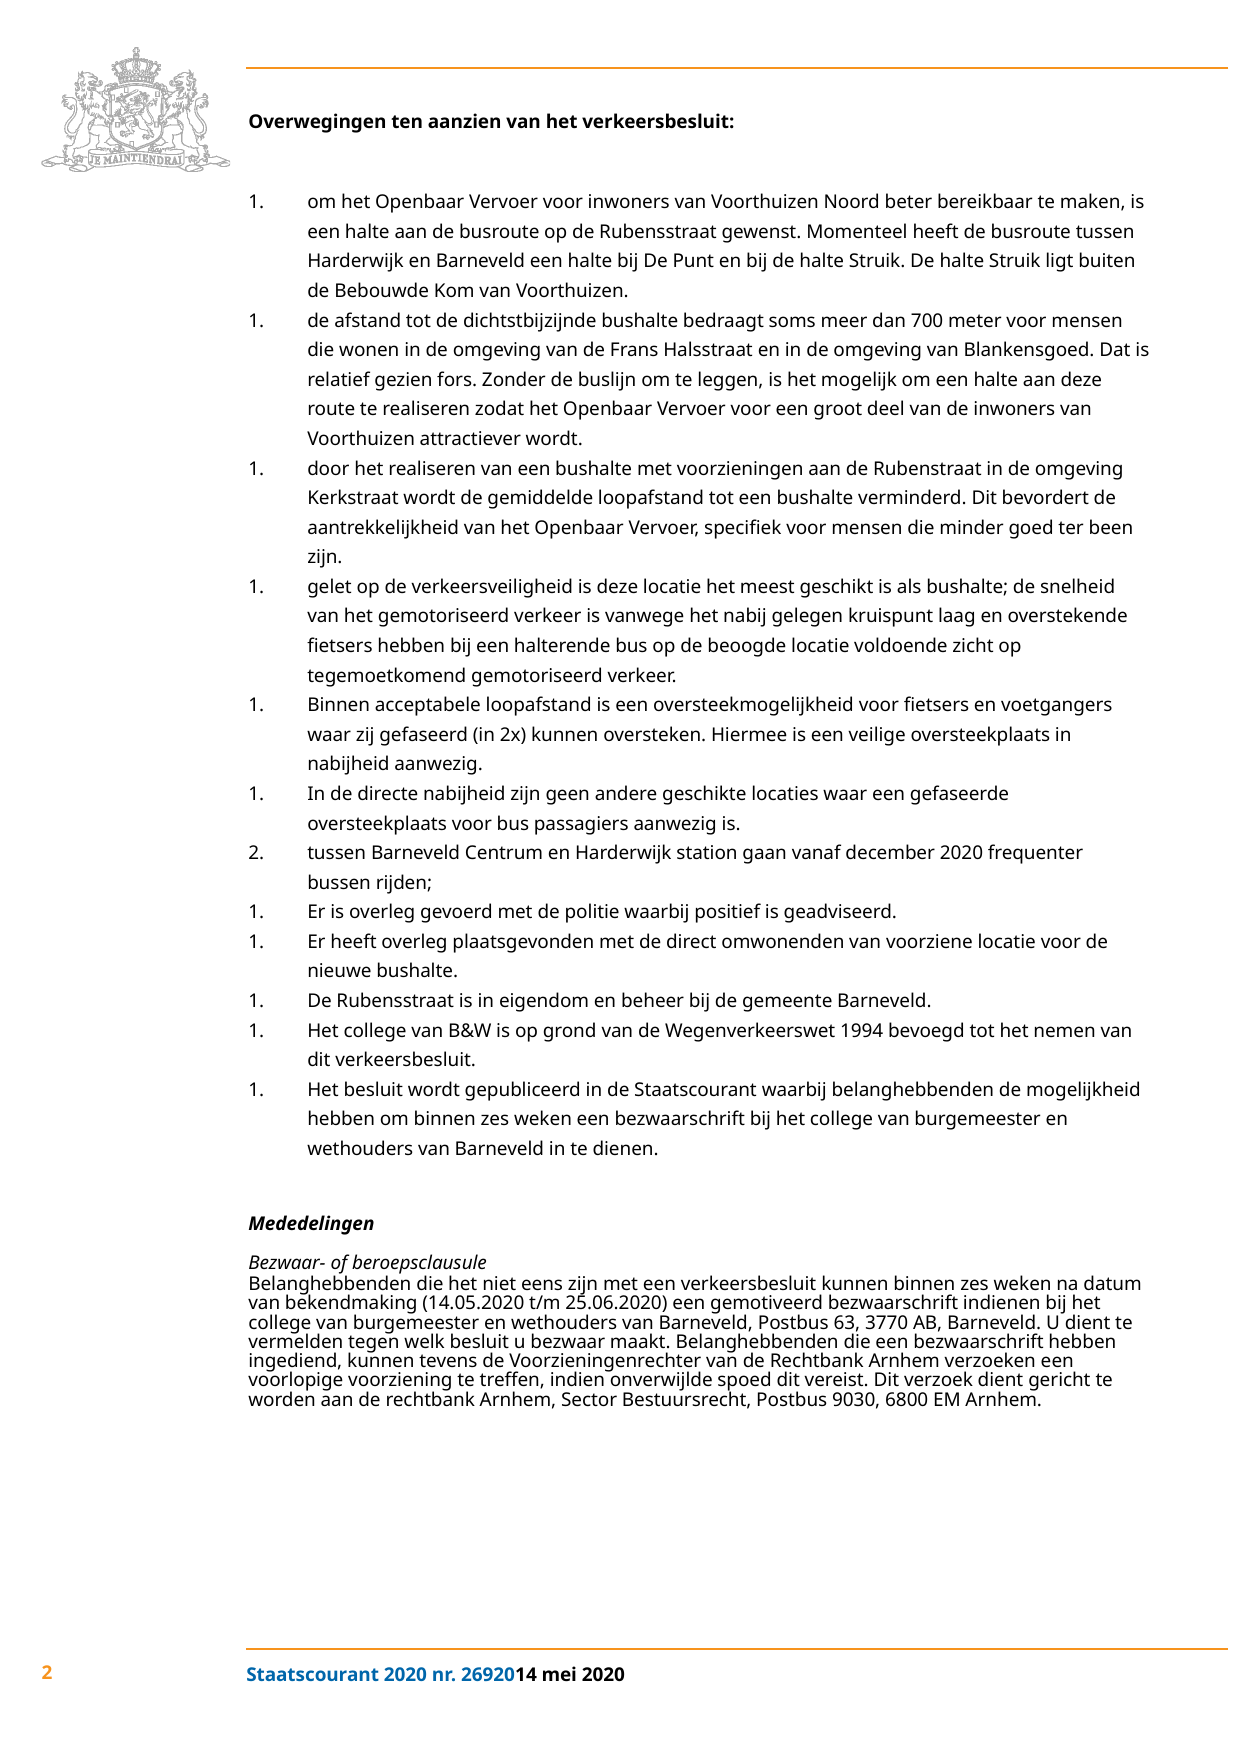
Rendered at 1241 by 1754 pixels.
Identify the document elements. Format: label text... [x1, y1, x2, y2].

list In de directe nabijheid zijn geen andere geschikte locaties waar een gefaseerde oversteekplaats voor bus passagiers aanwezig is. [248, 780, 1152, 835]
text Bezwaar- of beroepsclausule [248, 1249, 1152, 1275]
text Mededelingen [248, 1210, 1152, 1236]
list gelet op de verkeersveiligheid is deze locatie het meest geschikt is als bushalte; de snelheid van het gemotoriseerd verkeer is vanwege het nabij gelegen kruispunt laag en overstekende fietsers hebben bij een halterende bus op de beoogde locatie voldoende zicht op tegemoetkomend gemotoriseerd verkeer. [248, 573, 1152, 687]
list tussen Barneveld Centrum en Harderwijk station gaan vanaf december 2020 frequenter bussen rijden; [248, 839, 1152, 894]
list De Rubensstraat is in eigendom en beheer bij de gemeente Barneveld. [248, 987, 1152, 1013]
list Er heeft overleg plaatsgevonden met de direct omwonenden van voorziene locatie voor de nieuwe bushalte. [248, 928, 1152, 983]
list om het Openbaar Vervoer voor inwoners van Voorthuizen Noord beter bereikbaar te maken, is een halte aan de busroute op de Rubensstraat gewenst. Momenteel heeft de busroute tussen Harderwijk en Barneveld een halte bij De Punt en bij de halte Struik. De halte Struik ligt buiten de Bebouwde Kom van Voorthuizen. [248, 188, 1152, 303]
list Binnen acceptabele loopafstand is een oversteekmogelijkheid voor fietsers en voetgangers waar zij gefaseerd (in 2x) kunnen oversteken. Hiermee is een veilige oversteekplaats in nabijheid aanwezig. [248, 691, 1152, 776]
list Het besluit wordt gepubliceerd in de Staatscourant waarbij belanghebbenden de mogelijkheid hebben om binnen zes weken een bezwaarschrift bij het college van burgemeester en wethouders van Barneveld in te dienen. [248, 1076, 1152, 1161]
picture [41, 47, 231, 172]
list de afstand tot de dichtstbijzijnde bushalte bedraagt soms meer dan 700 meter voor mensen die wonen in de omgeving van de Frans Halsstraat en in de omgeving van Blankensgoed. Dat is relatief gezien fors. Zonder de buslijn om te leggen, is het mogelijk om een halte aan deze route te realiseren zodat het Openbaar Vervoer voor een groot deel van de inwoners van Voorthuizen attractiever wordt. [248, 307, 1152, 451]
list Er is overleg gevoerd met de politie waarbij positief is geadviseerd. [248, 898, 1152, 924]
text Overwegingen ten aanzien van het verkeersbesluit: [248, 108, 1152, 134]
list door het realiseren van een bushalte met voorzieningen aan de Rubenstraat in de omgeving Kerkstraat wordt de gemiddelde loopafstand tot een bushalte verminderd. Dit bevordert de aantrekkelijkheid van het Openbaar Vervoer, specifiek voor mensen die minder goed ter been zijn. [248, 455, 1152, 569]
text Belanghebbenden die het niet eens zijn met een verkeersbesluit kunnen binnen zes weken na datum van bekendmaking (14.05.2020 t/m 25.06.2020) een gemotiveerd bezwaarschrift indienen bij het college van burgemeester en wethouders van Barneveld, Postbus 63, 3770 AB, Barneveld. U dient te vermelden tegen welk besluit u bezwaar maakt. Belanghebbenden die een bezwaarschrift hebben ingediend, kunnen tevens de Voorzieningenrechter van de Rechtbank Arnhem verzoeken een voorlopige voorziening te treffen, indien onverwijlde spoed dit vereist. Dit verzoek dient gericht te worden aan de rechtbank Arnhem, Sector Bestuursrecht, Postbus 9030, 6800 EM Arnhem. [248, 1275, 1152, 1410]
list Het college van B&W is op grond van de Wegenverkeerswet 1994 bevoegd tot het nemen van dit verkeersbesluit. [248, 1017, 1152, 1072]
